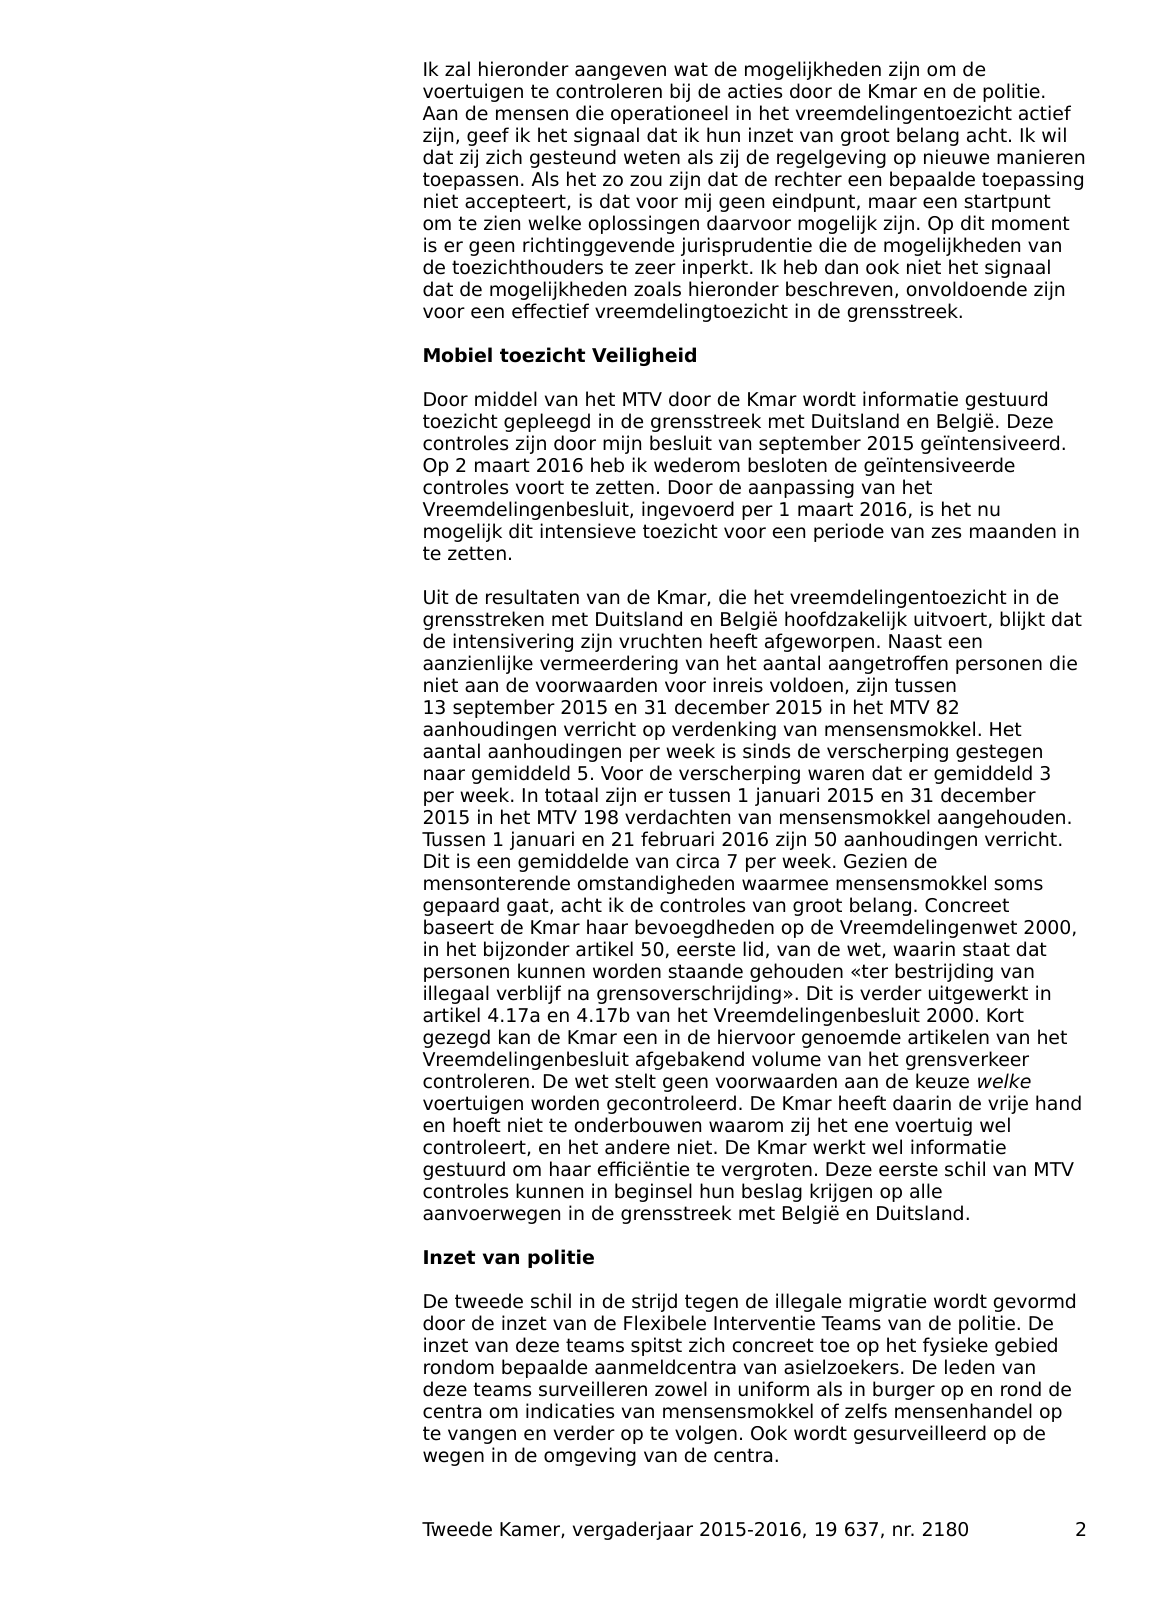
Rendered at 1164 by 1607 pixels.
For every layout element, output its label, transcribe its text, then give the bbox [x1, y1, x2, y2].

text De tweede schil in de strijd tegen de illegale migratie wordt gevormd door de inzet van de Flexibele Interventie Teams van de politie. De inzet van deze teams spitst zich concreet toe op het fysieke gebied rondom bepaalde aanmeldcentra van asielzoekers. De leden van deze teams surveilleren zowel in uniform als in burger op en rond de centra om indicaties van mensensmokkel of zelfs mensenhandel op te vangen en verder op te volgen. Ook wordt gesurveilleerd op de wegen in de omgeving van de centra. [422, 1291, 1087, 1467]
text Uit de resultaten van de Kmar, die het vreemdelingentoezicht in de grensstreken met Duitsland en België hoofdzakelijk uitvoert, blijkt dat de intensivering zijn vruchten heeft afgeworpen. Naast een aanzienlijke vermeerdering van het aantal aangetroffen personen die niet aan de voorwaarden voor inreis voldoen, zijn tussen 13 september 2015 en 31 december 2015 in het MTV 82 aanhoudingen verricht op verdenking van mensensmokkel. Het aantal aanhoudingen per week is sinds de verscherping gestegen naar gemiddeld 5. Voor de verscherping waren dat er gemiddeld 3 per week. In totaal zijn er tussen 1 januari 2015 en 31 december 2015 in het MTV 198 verdachten van mensensmokkel aangehouden. Tussen 1 januari en 21 februari 2016 zijn 50 aanhoudingen verricht. Dit is een gemiddelde van circa 7 per week. Gezien de mensonterende omstandigheden waarmee mensensmokkel soms gepaard gaat, acht ik de controles van groot belang. Concreet baseert de Kmar haar bevoegdheden op de Vreemdelingenwet 2000, in het bijzonder artikel 50, eerste lid, van de wet, waarin staat dat personen kunnen worden staande gehouden «ter bestrijding van illegaal verblijf na grensoverschrijding». Dit is verder uitgewerkt in artikel 4.17a en 4.17b van het Vreemdelingenbesluit 2000. Kort gezegd kan de Kmar een in de hiervoor genoemde artikelen van het Vreemdelingenbesluit afgebakend volume van het grensverkeer controleren. De wet stelt geen voorwaarden aan de keuze welke voertuigen worden gecontroleerd. De Kmar heeft daarin de vrije hand en hoeft niet te onderbouwen waarom zij het ene voertuig wel controleert, en het andere niet. De Kmar werkt wel informatie gestuurd om haar efficiëntie te vergroten. Deze eerste schil van MTV controles kunnen in beginsel hun beslag krijgen op alle aanvoerwegen in de grensstreek met België en Duitsland. [422, 587, 1087, 1224]
text Ik zal hieronder aangeven wat de mogelijkheden zijn om de voertuigen te controleren bij de acties door de Kmar en de politie. Aan de mensen die operationeel in het vreemdelingentoezicht actief zijn, geef ik het signaal dat ik hun inzet van groot belang acht. Ik wil dat zij zich gesteund weten als zij de regelgeving op nieuwe manieren toepassen. Als het zo zou zijn dat de rechter een bepaalde toepassing niet accepteert, is dat voor mij geen eindpunt, maar een startpunt om te zien welke oplossingen daarvoor mogelijk zijn. Op dit moment is er geen richtinggevende jurisprudentie die de mogelijkheden van de toezichthouders te zeer inperkt. Ik heb dan ook niet het signaal dat de mogelijkheden zoals hieronder beschreven, onvoldoende zijn voor een effectief vreemdelingtoezicht in de grensstreek. [422, 59, 1087, 323]
subtitle Mobiel toezicht Veiligheid [422, 345, 1087, 367]
text Door middel van het MTV door de Kmar wordt informatie gestuurd toezicht gepleegd in de grensstreek met Duitsland en België. Deze controles zijn door mijn besluit van september 2015 geïntensiveerd. Op 2 maart 2016 heb ik wederom besloten de geïntensiveerde controles voort te zetten. Door de aanpassing van het Vreemdelingenbesluit, ingevoerd per 1 maart 2016, is het nu mogelijk dit intensieve toezicht voor een periode van zes maanden in te zetten. [422, 389, 1087, 565]
subtitle Inzet van politie [422, 1247, 1087, 1269]
